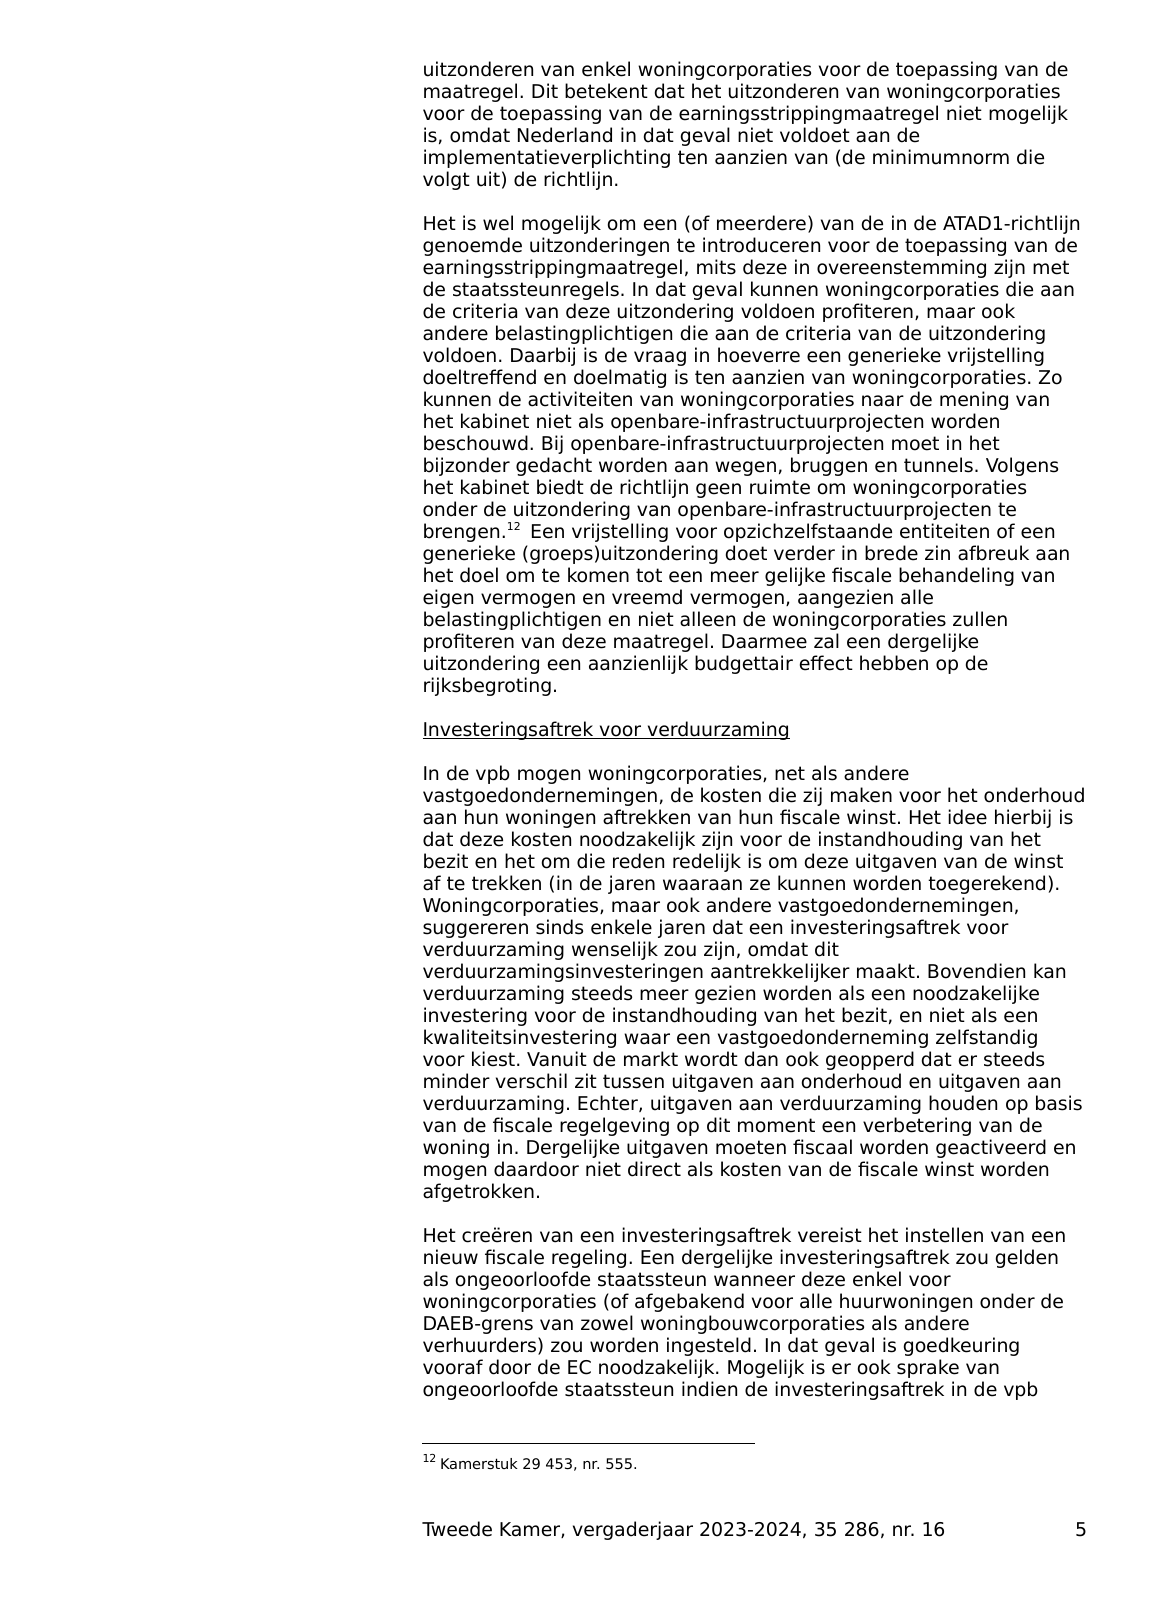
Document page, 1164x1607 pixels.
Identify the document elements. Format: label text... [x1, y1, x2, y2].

text In de vpb mogen woningcorporaties, net als andere vastgoedondernemingen, de kosten die zij maken voor het onderhoud aan hun woningen aftrekken van hun fiscale winst. Het idee hierbij is dat deze kosten noodzakelijk zijn voor de instandhouding van het bezit en het om die reden redelijk is om deze uitgaven van de winst af te trekken (in de jaren waaraan ze kunnen worden toegerekend). Woningcorporaties, maar ook andere vastgoedondernemingen, suggereren sinds enkele jaren dat een investeringsaftrek voor verduurzaming wenselijk zou zijn, omdat dit verduurzamingsinvesteringen aantrekkelijker maakt. Bovendien kan verduurzaming steeds meer gezien worden als een noodzakelijke investering voor de instandhouding van het bezit, en niet als een kwaliteitsinvestering waar een vastgoedonderneming zelfstandig voor kiest. Vanuit de markt wordt dan ook geopperd dat er steeds minder verschil zit tussen uitgaven aan onderhoud en uitgaven aan verduurzaming. Echter, uitgaven aan verduurzaming houden op basis van de fiscale regelgeving op dit moment een verbetering van de woning in. Dergelijke uitgaven moeten fiscaal worden geactiveerd en mogen daardoor niet direct als kosten van de fiscale winst worden afgetrokken. [422, 763, 1087, 1203]
text Het creëren van een investeringsaftrek vereist het instellen van een nieuw fiscale regeling. Een dergelijke investeringsaftrek zou gelden als ongeoorloofde staatssteun wanneer deze enkel voor woningcorporaties (of afgebakend voor alle huurwoningen onder de DAEB-grens van zowel woningbouwcorporaties als andere verhuurders) zou worden ingesteld. In dat geval is goedkeuring vooraf door de EC noodzakelijk. Mogelijk is er ook sprake van ongeoorloofde staatssteun indien de investeringsaftrek in de vpb [422, 1225, 1087, 1401]
subtitle Investeringsaftrek voor verduurzaming [422, 719, 1087, 741]
text uitzonderen van enkel woningcorporaties voor de toepassing van de maatregel. Dit betekent dat het uitzonderen van woningcorporaties voor de toepassing van de earningsstrippingmaatregel niet mogelijk is, omdat Nederland in dat geval niet voldoet aan de implementatieverplichting ten aanzien van (de minimumnorm die volgt uit) de richtlijn. [422, 59, 1087, 191]
text Kamerstuk 29 453, nr. 555. [422, 1452, 1087, 1474]
text Het is wel mogelijk om een (of meerdere) van de in de ATAD1-richtlijn genoemde uitzonderingen te introduceren voor de toepassing van de earningsstrippingmaatregel, mits deze in overeenstemming zijn met de staatssteunregels. In dat geval kunnen woningcorporaties die aan de criteria van deze uitzondering voldoen profiteren, maar ook andere belastingplichtigen die aan de criteria van de uitzondering voldoen. Daarbij is de vraag in hoeverre een generieke vrijstelling doeltreffend en doelmatig is ten aanzien van woningcorporaties. Zo kunnen de activiteiten van woningcorporaties naar de mening van het kabinet niet als openbare-infrastructuurprojecten worden beschouwd. Bij openbare-infrastructuurprojecten moet in het bijzonder gedacht worden aan wegen, bruggen en tunnels. Volgens het kabinet biedt de richtlijn geen ruimte om woningcorporaties onder de uitzondering van openbare-infrastructuurprojecten te brengen. Een vrijstelling voor opzichzelfstaande entiteiten of een generieke (groeps)uitzondering doet verder in brede zin afbreuk aan het doel om te komen tot een meer gelijke fiscale behandeling van eigen vermogen en vreemd vermogen, aangezien alle belastingplichtigen en niet alleen de woningcorporaties zullen profiteren van deze maatregel. Daarmee zal een dergelijke uitzondering een aanzienlijk budgettair effect hebben op de rijksbegroting. [422, 213, 1087, 697]
